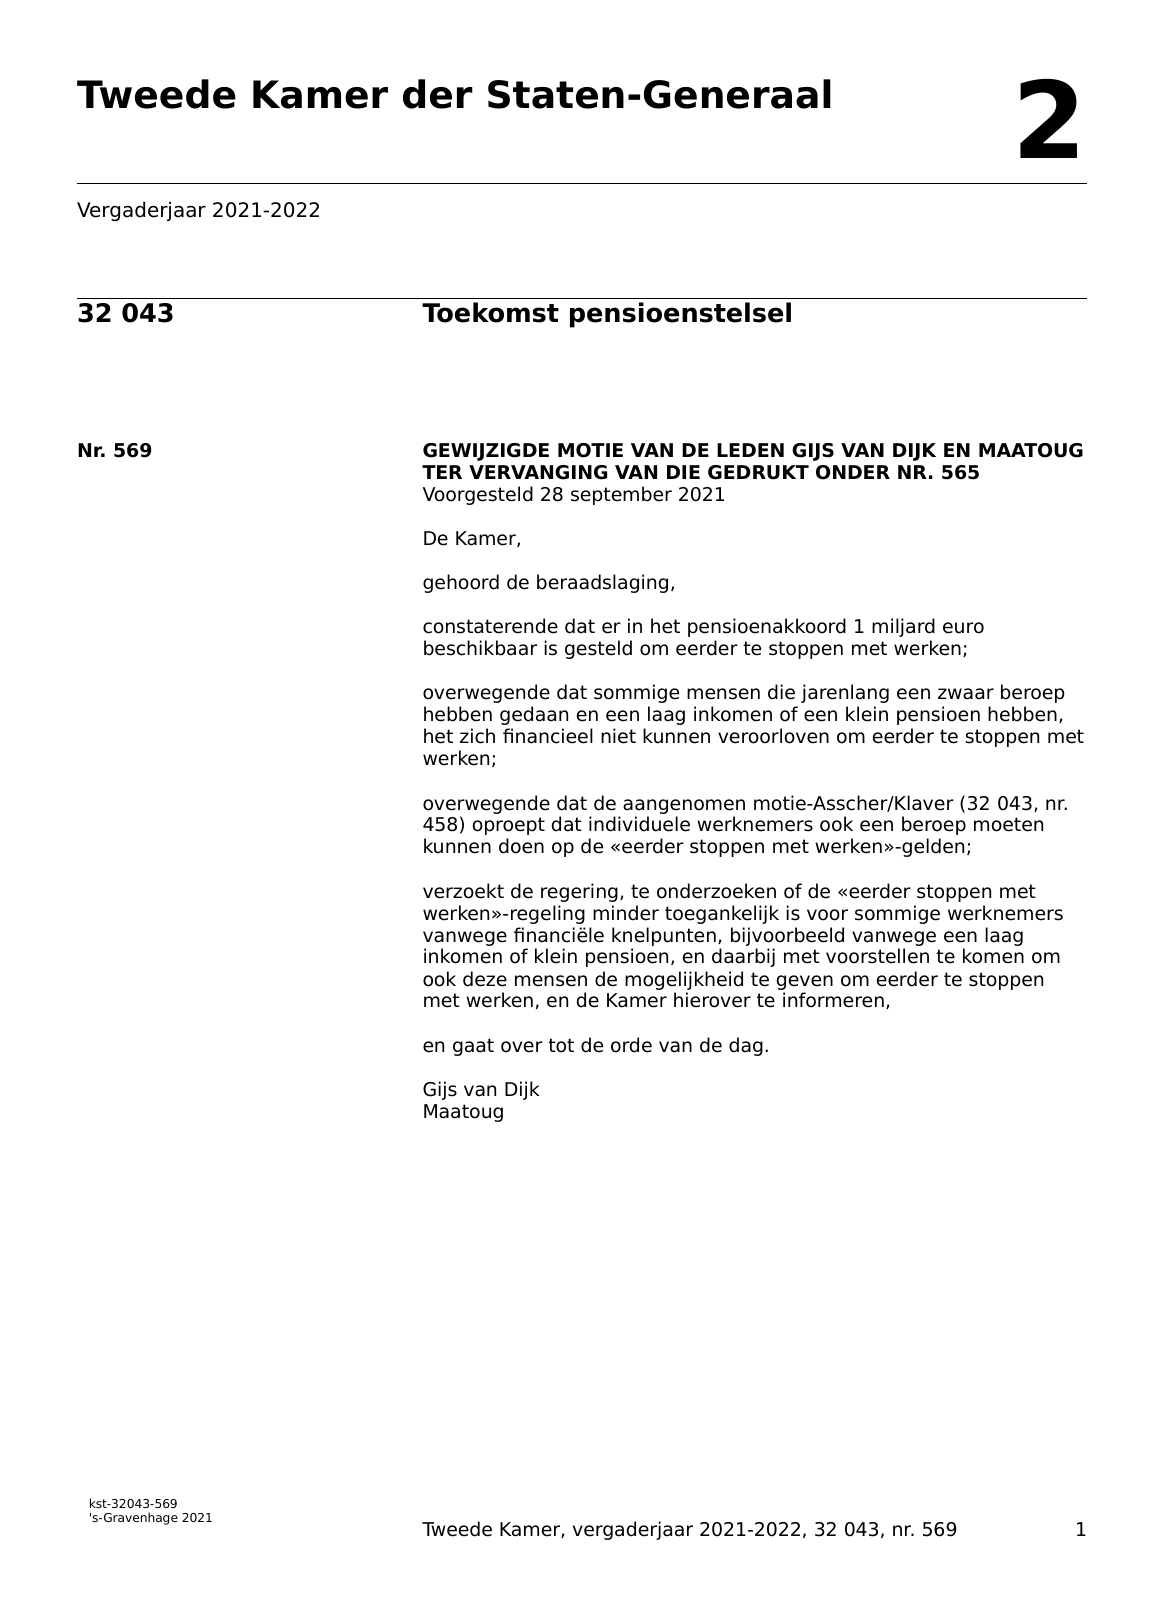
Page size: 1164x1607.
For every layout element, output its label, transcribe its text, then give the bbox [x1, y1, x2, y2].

text Gijs van Dijk [422, 1079, 1087, 1101]
text Voorgesteld 28 september 2021 [422, 484, 1087, 506]
text constaterende dat er in het pensioenakkoord 1 miljard euro beschikbaar is gesteld om eerder te stoppen met werken; [422, 616, 1087, 660]
table_header Tweede Kamer der Staten-Generaal [77, 59, 886, 183]
text overwegende dat de aangenomen motie-Asscher/Klaver (32 043, nr. 458) oproept dat individuele werknemers ook een beroep moeten kunnen doen op de «eerder stoppen met werken»-gelden; [422, 792, 1087, 858]
text kst-32043-569 [88, 1497, 323, 1511]
text Maatoug [422, 1101, 1087, 1123]
subtitle 32 043 Toekomst pensioenstelsel [77, 299, 1087, 329]
text gehoord de beraadslaging, [422, 572, 1087, 594]
table_cell Vergaderjaar 2021-2022 [77, 184, 1087, 298]
subtitle Nr. 569 GEWIJZIGDE MOTIE VAN DE LEDEN GIJS VAN DIJK EN MAATOUG TER VERVANGING VAN DIE GEDRUKT ONDER NR. 565 [77, 440, 1087, 484]
text De Kamer, [422, 528, 1087, 550]
text 's-Gravenhage 2021 [88, 1511, 323, 1525]
text verzoekt de regering, te onderzoeken of de «eerder stoppen met werken»-regeling minder toegankelijk is voor sommige werknemers vanwege financiële knelpunten, bijvoorbeeld vanwege een laag inkomen of klein pensioen, en daarbij met voorstellen te komen om ook deze mensen de mogelijkheid te geven om eerder te stoppen met werken, en de Kamer hierover te informeren, [422, 881, 1087, 1012]
table_header 2 [886, 59, 1087, 183]
text en gaat over tot de orde van de dag. [422, 1034, 1087, 1057]
text overwegende dat sommige mensen die jarenlang een zwaar beroep hebben gedaan en een laag inkomen of een klein pensioen hebben, het zich financieel niet kunnen veroorloven om eerder te stoppen met werken; [422, 682, 1087, 770]
